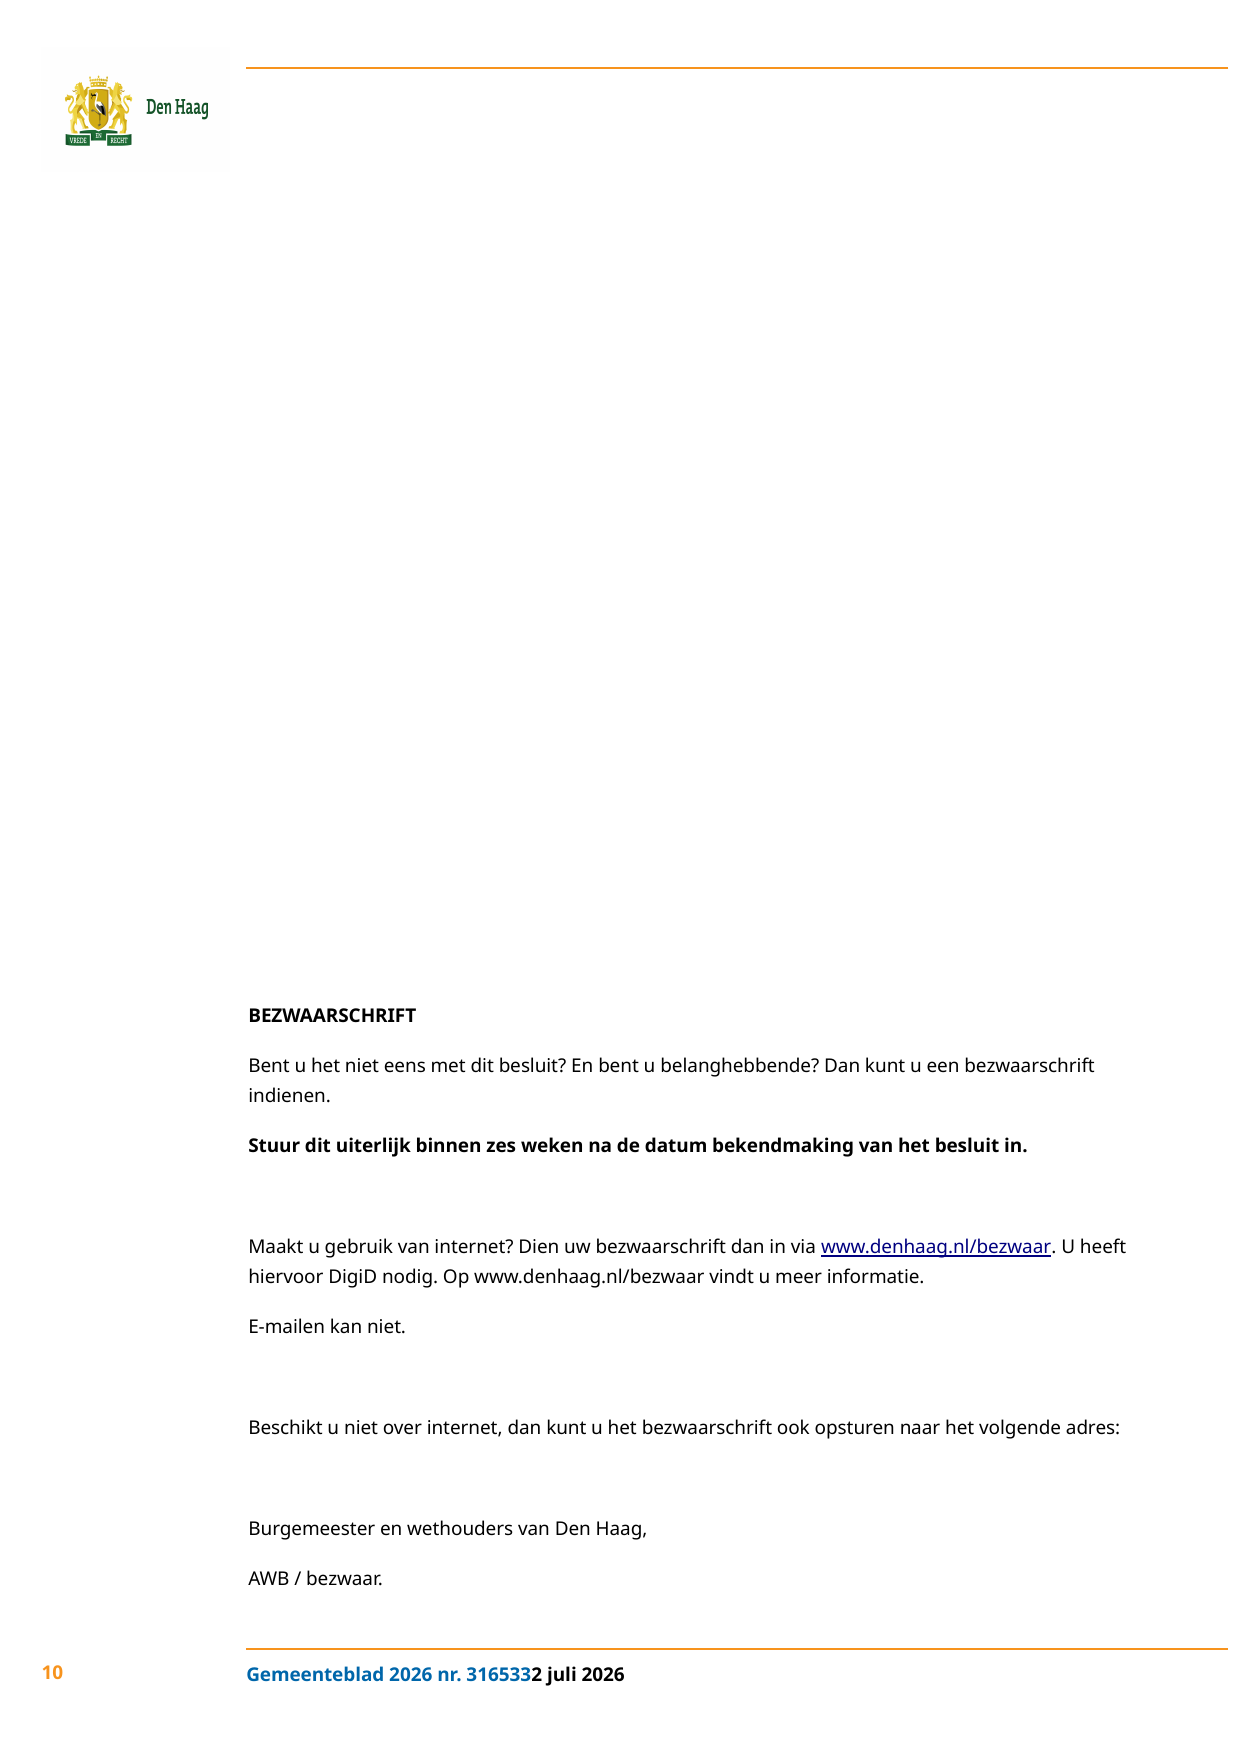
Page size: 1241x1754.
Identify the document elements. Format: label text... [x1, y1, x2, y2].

text AWB / bezwaar. [248, 1566, 1152, 1591]
text Burgemeester en wethouders van Den Haag, [248, 1515, 1152, 1541]
text Beschikt u niet over internet, dan kunt u het bezwaarschrift ook opsturen naar het volgende adres: [248, 1414, 1152, 1440]
text BEZWAARSCHRIFT [248, 1002, 1152, 1028]
picture [41, 47, 231, 172]
text E-mailen kan niet. [248, 1313, 1152, 1339]
text Maakt u gebruik van internet? Dien uw bezwaarschrift dan in via www.denhaag.nl/bezwaar. U heeft hiervoor DigiD nodig. Op www.denhaag.nl/bezwaar vindt u meer informatie. [248, 1233, 1152, 1289]
text Bent u het niet eens met dit besluit? En bent u belanghebbende? Dan kunt u een bezwaarschrift indienen. [248, 1053, 1152, 1108]
text Stuur dit uiterlijk binnen zes weken na de datum bekendmaking van het besluit in. [248, 1133, 1152, 1158]
